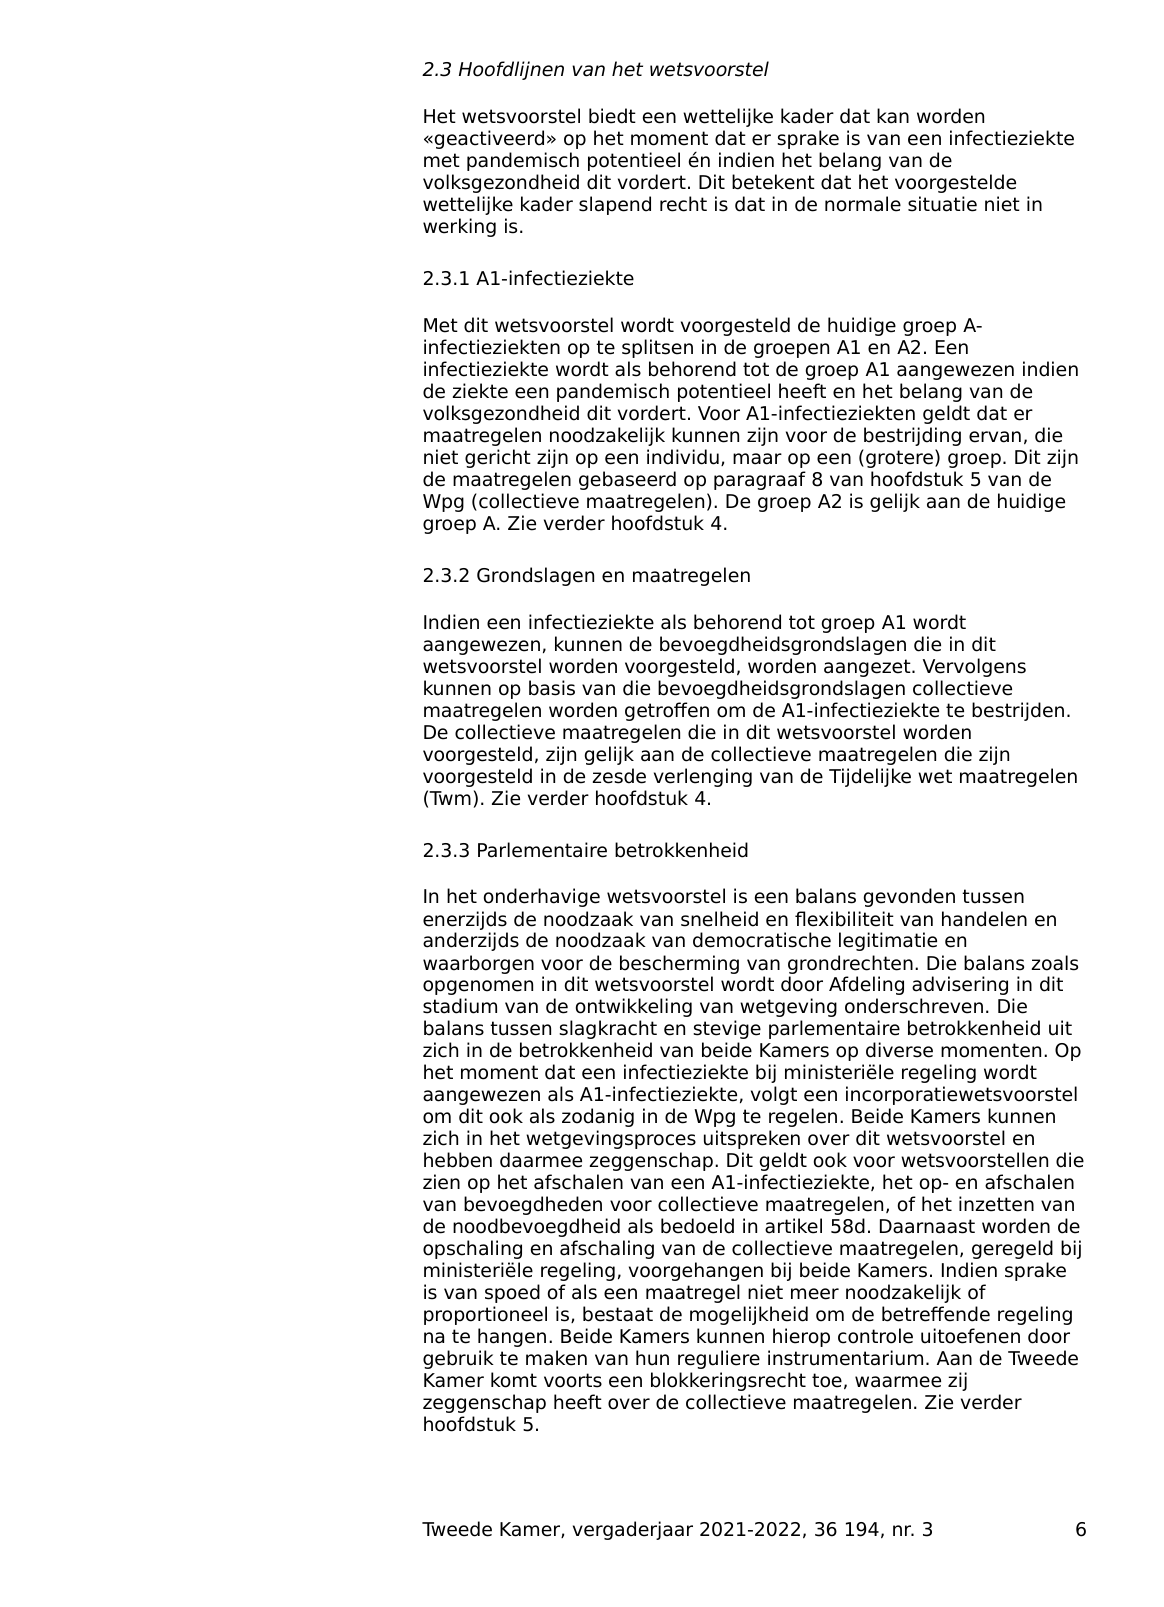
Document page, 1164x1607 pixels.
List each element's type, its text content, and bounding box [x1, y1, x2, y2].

subtitle 2.3 Hoofdlijnen van het wetsvoorstel [422, 59, 1087, 81]
subtitle 2.3.1 A1-infectieziekte [422, 268, 1087, 290]
subtitle 2.3.2 Grondslagen en maatregelen [422, 565, 1087, 587]
subtitle 2.3.3 Parlementaire betrokkenheid [422, 839, 1087, 861]
text Het wetsvoorstel biedt een wettelijke kader dat kan worden «geactiveerd» op het moment dat er sprake is van een infectieziekte met pandemisch potentieel én indien het belang van de volksgezondheid dit vordert. Dit betekent dat het voorgestelde wettelijke kader slapend recht is dat in de normale situatie niet in werking is. [422, 106, 1087, 238]
text Met dit wetsvoorstel wordt voorgesteld de huidige groep A-infectieziekten op te splitsen in de groepen A1 en A2. Een infectieziekte wordt als behorend tot de groep A1 aangewezen indien de ziekte een pandemisch potentieel heeft en het belang van de volksgezondheid dit vordert. Voor A1-infectieziekten geldt dat er maatregelen noodzakelijk kunnen zijn voor de bestrijding ervan, die niet gericht zijn op een individu, maar op een (grotere) groep. Dit zijn de maatregelen gebaseerd op paragraaf 8 van hoofdstuk 5 van de Wpg (collectieve maatregelen). De groep A2 is gelijk aan de huidige groep A. Zie verder hoofdstuk 4. [422, 315, 1087, 535]
text In het onderhavige wetsvoorstel is een balans gevonden tussen enerzijds de noodzaak van snelheid en flexibiliteit van handelen en anderzijds de noodzaak van democratische legitimatie en waarborgen voor de bescherming van grondrechten. Die balans zoals opgenomen in dit wetsvoorstel wordt door Afdeling advisering in dit stadium van de ontwikkeling van wetgeving onderschreven. Die balans tussen slagkracht en stevige parlementaire betrokkenheid uit zich in de betrokkenheid van beide Kamers op diverse momenten. Op het moment dat een infectieziekte bij ministeriële regeling wordt aangewezen als A1-infectieziekte, volgt een incorporatiewetsvoorstel om dit ook als zodanig in de Wpg te regelen. Beide Kamers kunnen zich in het wetgevingsproces uitspreken over dit wetsvoorstel en hebben daarmee zeggenschap. Dit geldt ook voor wetsvoorstellen die zien op het afschalen van een A1-infectieziekte, het op- en afschalen van bevoegdheden voor collectieve maatregelen, of het inzetten van de noodbevoegdheid als bedoeld in artikel 58d. Daarnaast worden de opschaling en afschaling van de collectieve maatregelen, geregeld bij ministeriële regeling, voorgehangen bij beide Kamers. Indien sprake is van spoed of als een maatregel niet meer noodzakelijk of proportioneel is, bestaat de mogelijkheid om de betreffende regeling na te hangen. Beide Kamers kunnen hierop controle uitoefenen door gebruik te maken van hun reguliere instrumentarium. Aan de Tweede Kamer komt voorts een blokkeringsrecht toe, waarmee zij zeggenschap heeft over de collectieve maatregelen. Zie verder hoofdstuk 5. [422, 886, 1087, 1436]
text Indien een infectieziekte als behorend tot groep A1 wordt aangewezen, kunnen de bevoegdheidsgrondslagen die in dit wetsvoorstel worden voorgesteld, worden aangezet. Vervolgens kunnen op basis van die bevoegdheidsgrondslagen collectieve maatregelen worden getroffen om de A1-infectieziekte te bestrijden. De collectieve maatregelen die in dit wetsvoorstel worden voorgesteld, zijn gelijk aan de collectieve maatregelen die zijn voorgesteld in de zesde verlenging van de Tijdelijke wet maatregelen (Twm). Zie verder hoofdstuk 4. [422, 612, 1087, 809]
